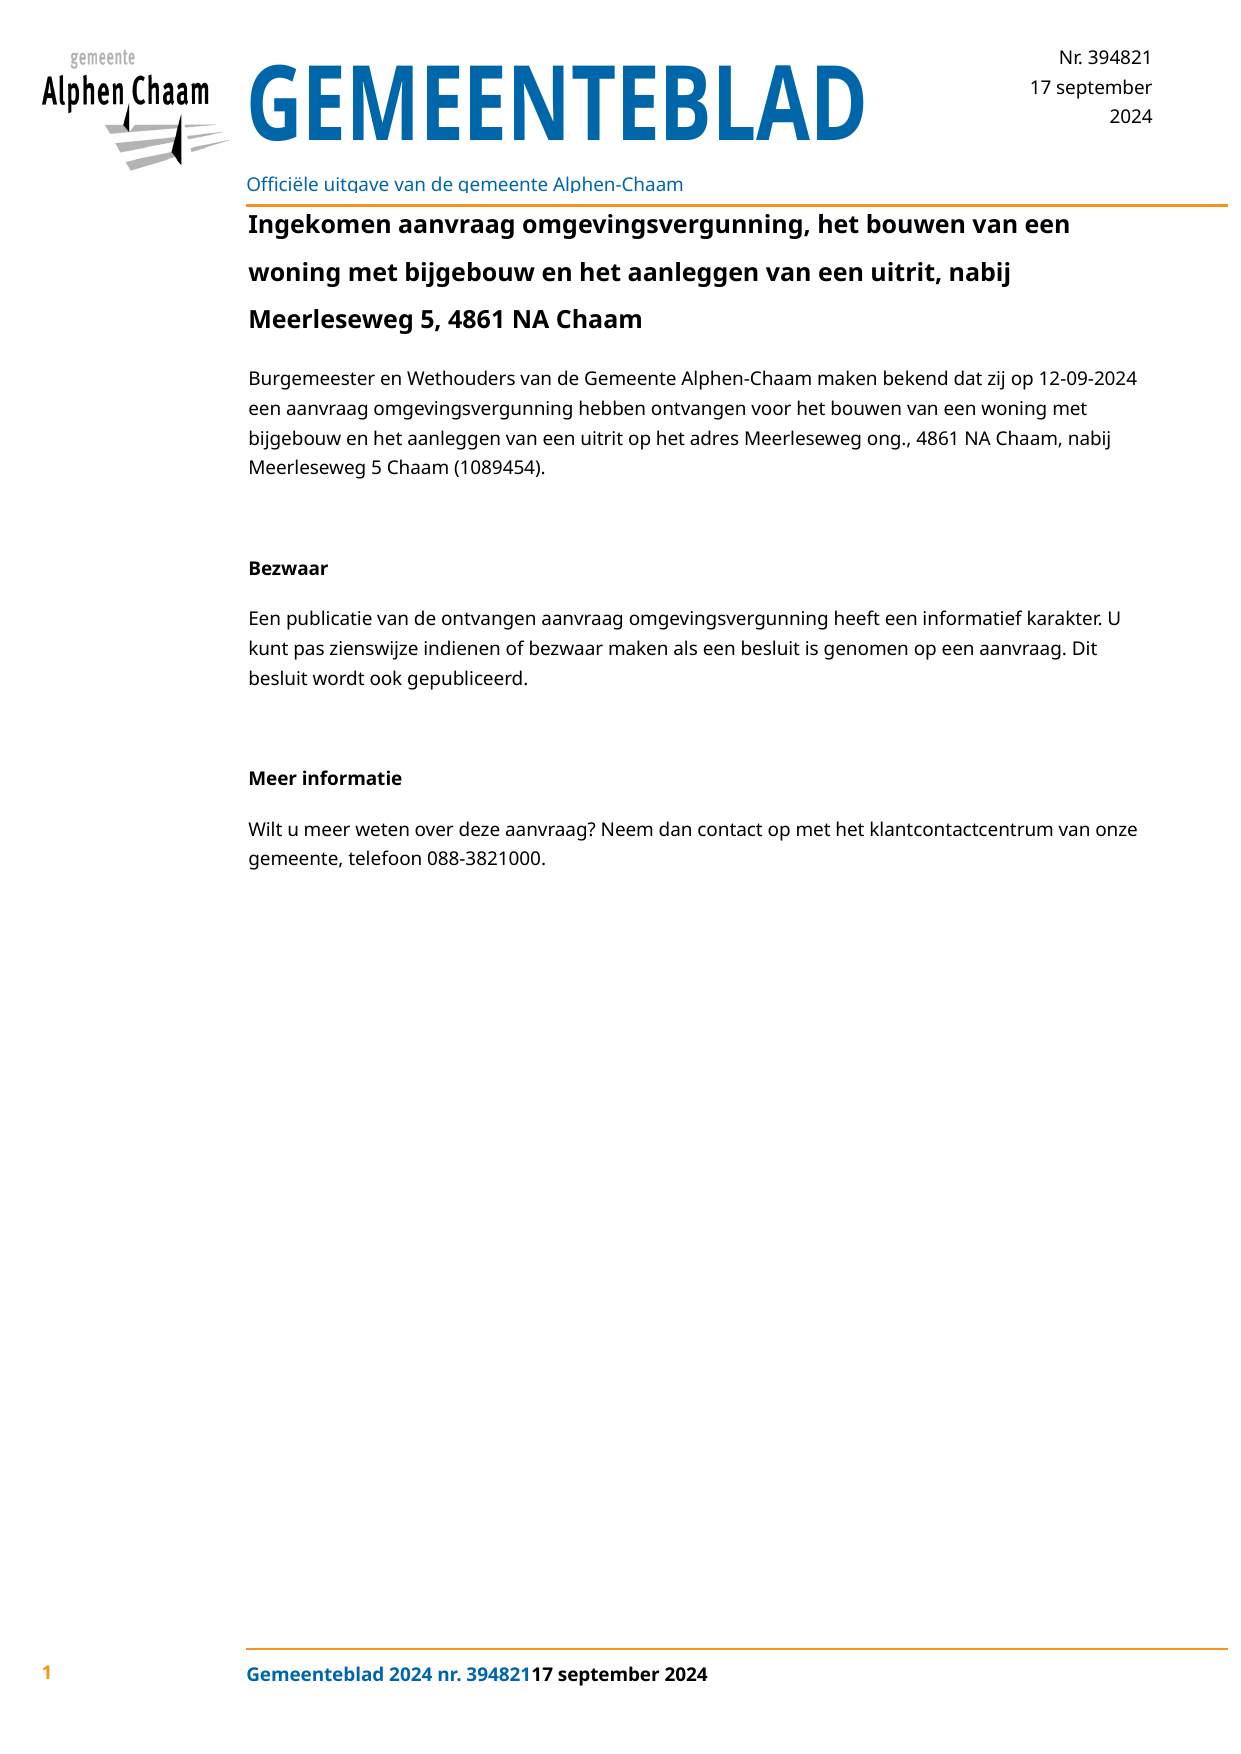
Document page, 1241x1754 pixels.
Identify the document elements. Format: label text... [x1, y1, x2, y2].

text Burgemeester en Wethouders van de Gemeente Alphen-Chaam maken bekend dat zij op 12-09-2024 een aanvraag omgevingsvergunning hebben ontvangen voor het bouwen van een woning met bijgebouw en het aanleggen van een uitrit op het adres Meerleseweg ong., 4861 NA Chaam, nabij Meerleseweg 5 Chaam (1089454). [248, 366, 1152, 480]
text Wilt u meer weten over deze aanvraag? Neem dan contact op met het klantcontactcentrum van onze gemeente, telefoon 088-3821000. [248, 816, 1152, 871]
text Een publicatie van de ontvangen aanvraag omgevingsvergunning heeft een informatief karakter. U kunt pas zienswijze indienen of bezwaar maken als een besluit is genomen op een aanvraag. Dit besluit wordt ook gepubliceerd. [248, 606, 1152, 690]
text Meer informatie [248, 766, 1152, 791]
text Bezwaar [248, 555, 1152, 581]
text Ingekomen aanvraag omgevingsvergunning, het bouwen van een woning met bijgebouw en het aanleggen van een uitrit, nabij Meerleseweg 5, 4861 NA Chaam [248, 207, 1152, 336]
picture [41, 47, 231, 172]
